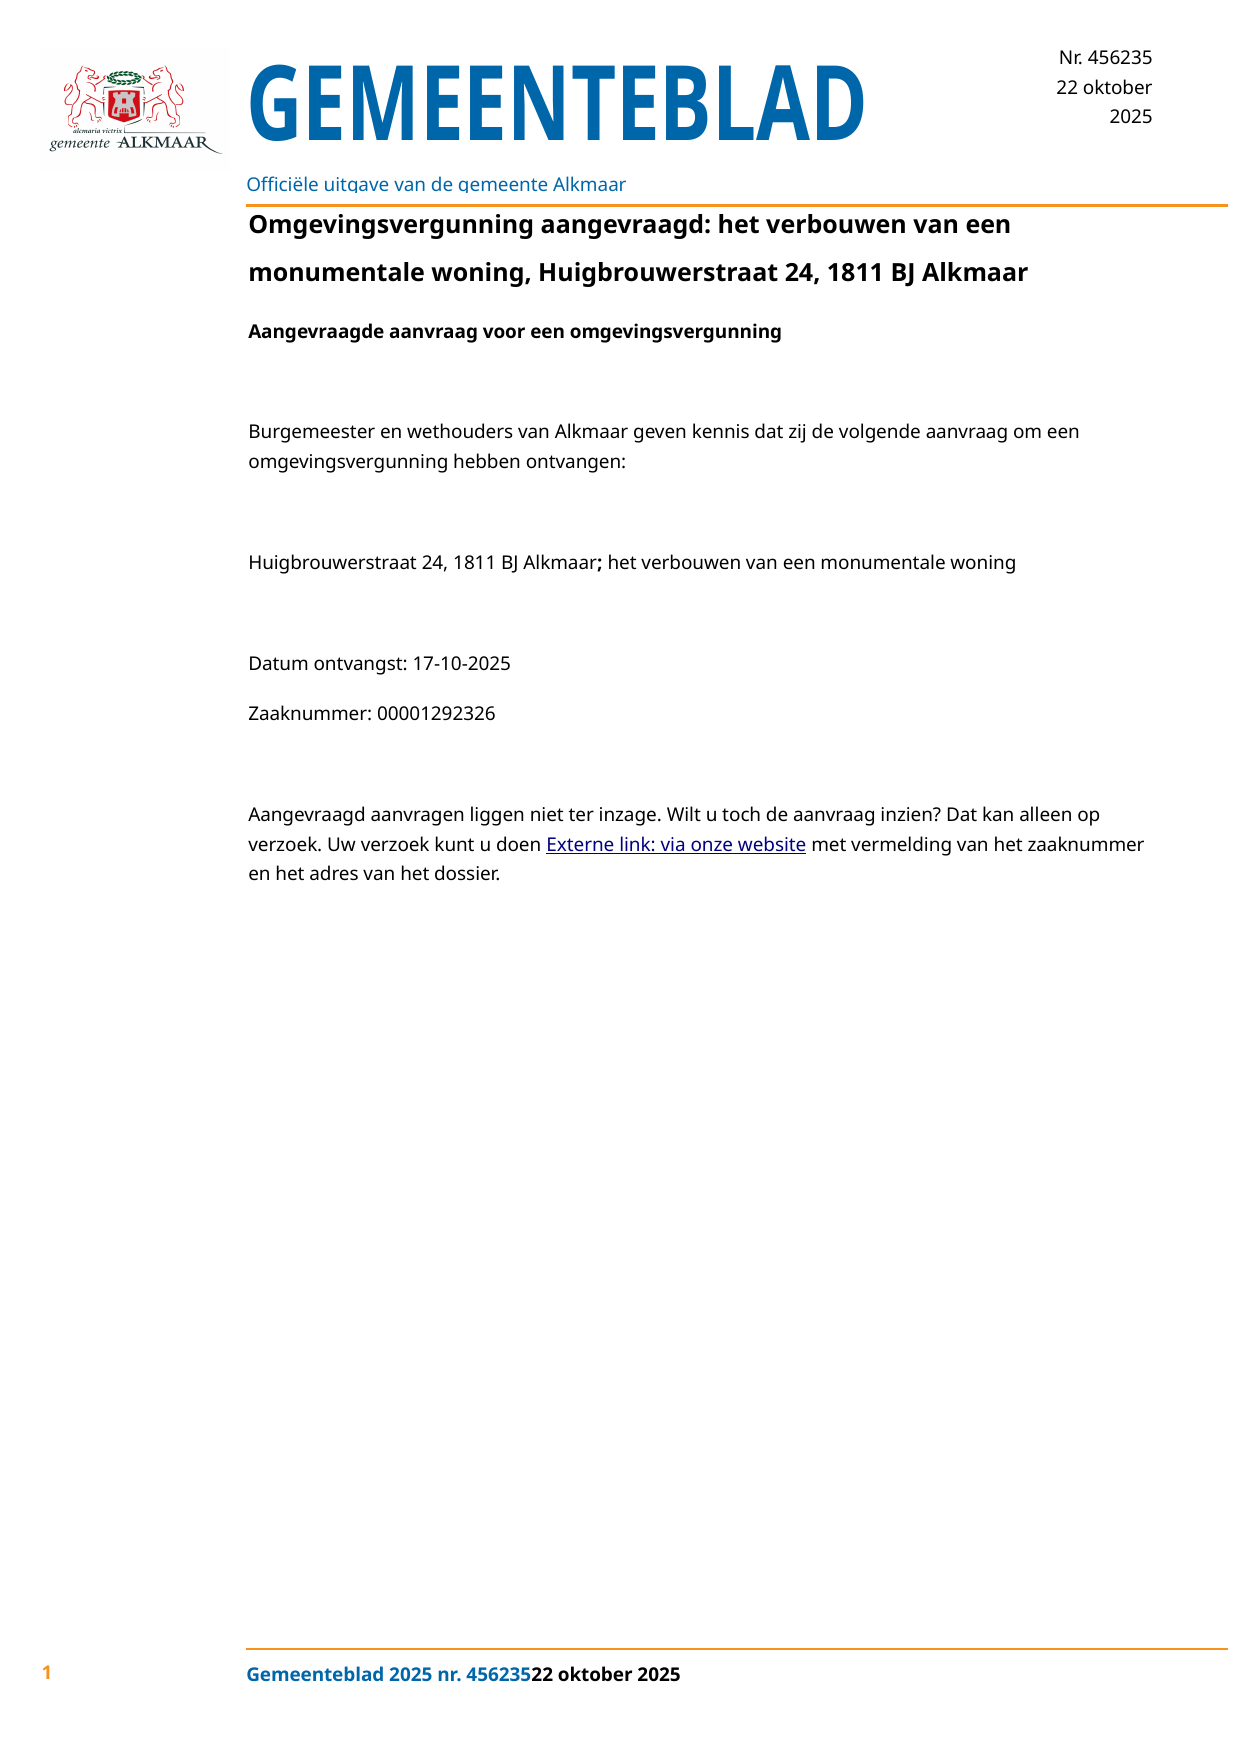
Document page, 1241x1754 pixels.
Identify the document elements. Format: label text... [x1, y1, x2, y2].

text Huigbrouwerstraat 24, 1811 BJ Alkmaar; het verbouwen van een monumentale woning [248, 549, 1152, 575]
text Omgevingsvergunning aangevraagd: het verbouwen van een monumentale woning, Huigbrouwerstraat 24, 1811 BJ Alkmaar [248, 207, 1152, 288]
text Datum ontvangst: 17-10-2025 [248, 650, 1152, 676]
text Zaaknummer: 00001292326 [248, 700, 1152, 726]
picture [41, 47, 231, 172]
text Aangevraagde aanvraag voor een omgevingsvergunning [248, 318, 1152, 344]
text Aangevraagd aanvragen liggen niet ter inzage. Wilt u toch de aanvraag inzien? Dat kan alleen op verzoek. Uw verzoek kunt u doen Externe link: via onze website met vermelding van het zaaknummer en het adres van het dossier. [248, 801, 1152, 886]
text Burgemeester en wethouders van Alkmaar geven kennis dat zij de volgende aanvraag om een omgevingsvergunning hebben ontvangen: [248, 419, 1152, 474]
